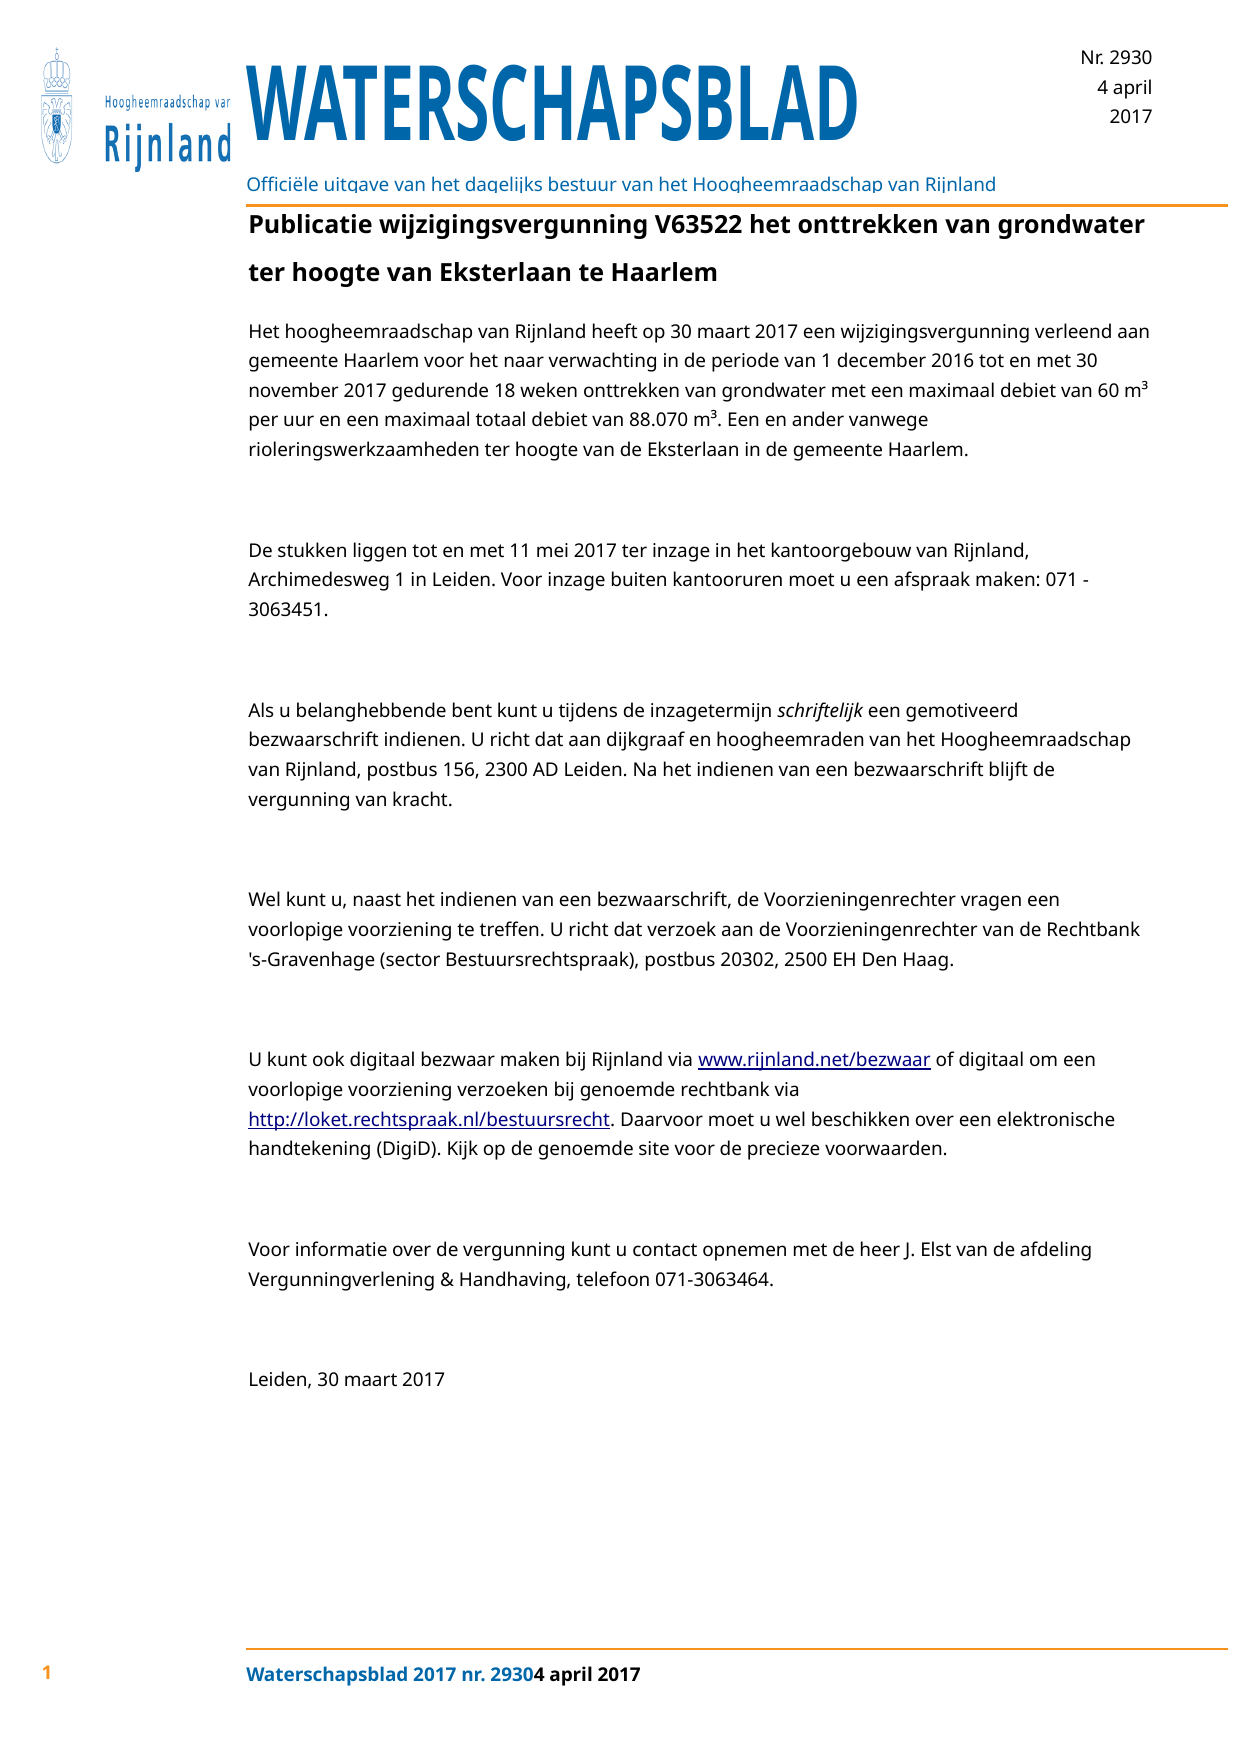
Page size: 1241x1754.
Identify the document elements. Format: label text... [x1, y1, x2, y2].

text Wel kunt u, naast het indienen van een bezwaarschrift, de Voorzieningenrechter vragen een voorlopige voorziening te treffen. U richt dat verzoek aan de Voorzieningenrechter van de Rechtbank 's-Gravenhage (sector Bestuursrechtspraak), postbus 20302, 2500 EH Den Haag. [248, 887, 1152, 972]
text Voor informatie over de vergunning kunt u contact opnemen met de heer J. Elst van de afdeling Vergunningverlening & Handhaving, telefoon 071-3063464. [248, 1236, 1152, 1292]
text De stukken liggen tot en met 11 mei 2017 ter inzage in het kantoorgebouw van Rijnland, Archimedesweg 1 in Leiden. Voor inzage buiten kantooruren moet u een afspraak maken: 071 - 3063451. [248, 537, 1152, 622]
text Publicatie wijzigingsvergunning V63522 het onttrekken van grondwater ter hoogte van Eksterlaan te Haarlem [248, 207, 1152, 288]
text U kunt ook digitaal bezwaar maken bij Rijnland via www.rijnland.net/bezwaar of digitaal om een voorlopige voorziening verzoeken bij genoemde rechtbank via http://loket.rechtspraak.nl/bestuursrecht. Daarvoor moet u wel beschikken over een elektronische handtekening (DigiD). Kijk op de genoemde site voor de precieze voorwaarden. [248, 1047, 1152, 1161]
text Het hoogheemraadschap van Rijnland heeft op 30 maart 2017 een wijzigingsvergunning verleend aan gemeente Haarlem voor het naar verwachting in de periode van 1 december 2016 tot en met 30 november 2017 gedurende 18 weken onttrekken van grondwater met een maximaal debiet van 60 m³ per uur en een maximaal totaal debiet van 88.070 m³. Een en ander vanwege rioleringswerkzaamheden ter hoogte van de Eksterlaan in de gemeente Haarlem. [248, 318, 1152, 462]
picture [41, 47, 231, 172]
text Als u belanghebbende bent kunt u tijdens de inzagetermijn schriftelijk een gemotiveerd bezwaarschrift indienen. U richt dat aan dijkgraaf en hoogheemraden van het Hoogheemraadschap van Rijnland, postbus 156, 2300 AD Leiden. Na het indienen van een bezwaarschrift blijft de vergunning van kracht. [248, 697, 1152, 812]
text Leiden, 30 maart 2017 [248, 1367, 1152, 1392]
